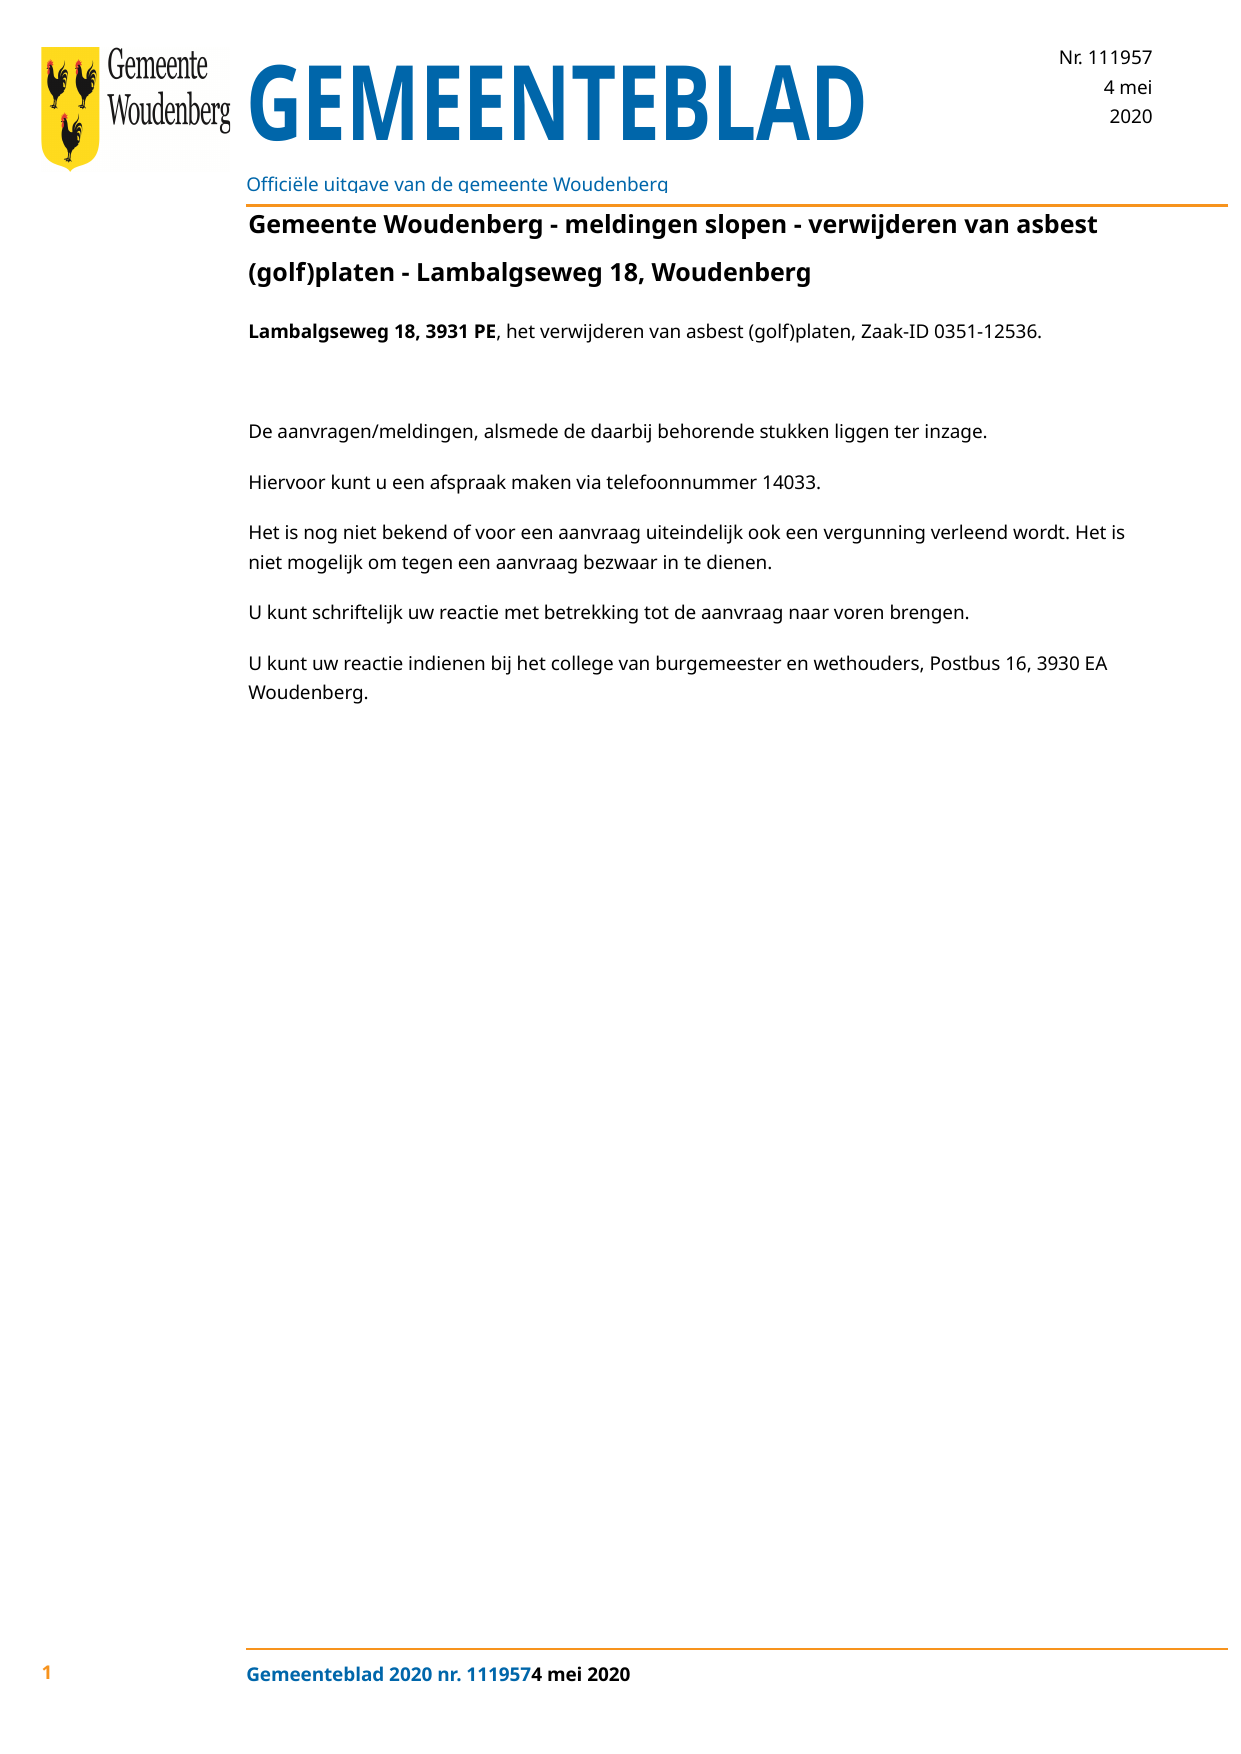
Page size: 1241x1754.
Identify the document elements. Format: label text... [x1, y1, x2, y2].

text Lambalgseweg 18, 3931 PE, het verwijderen van asbest (golf)platen, Zaak-ID 0351-12536. [248, 318, 1152, 344]
text Hiervoor kunt u een afspraak maken via telefoonnummer 14033. [248, 469, 1152, 495]
text Het is nog niet bekend of voor een aanvraag uiteindelijk ook een vergunning verleend wordt. Het is niet mogelijk om tegen een aanvraag bezwaar in te dienen. [248, 519, 1152, 575]
text U kunt uw reactie indienen bij het college van burgemeester en wethouders, Postbus 16, 3930 EA Woudenberg. [248, 650, 1152, 705]
text Gemeente Woudenberg - meldingen slopen - verwijderen van asbest (golf)platen - Lambalgseweg 18, Woudenberg [248, 207, 1152, 288]
picture [41, 47, 231, 172]
text De aanvragen/meldingen, alsmede de daarbij behorende stukken liggen ter inzage. [248, 419, 1152, 444]
text U kunt schriftelijk uw reactie met betrekking tot de aanvraag naar voren brengen. [248, 599, 1152, 625]
